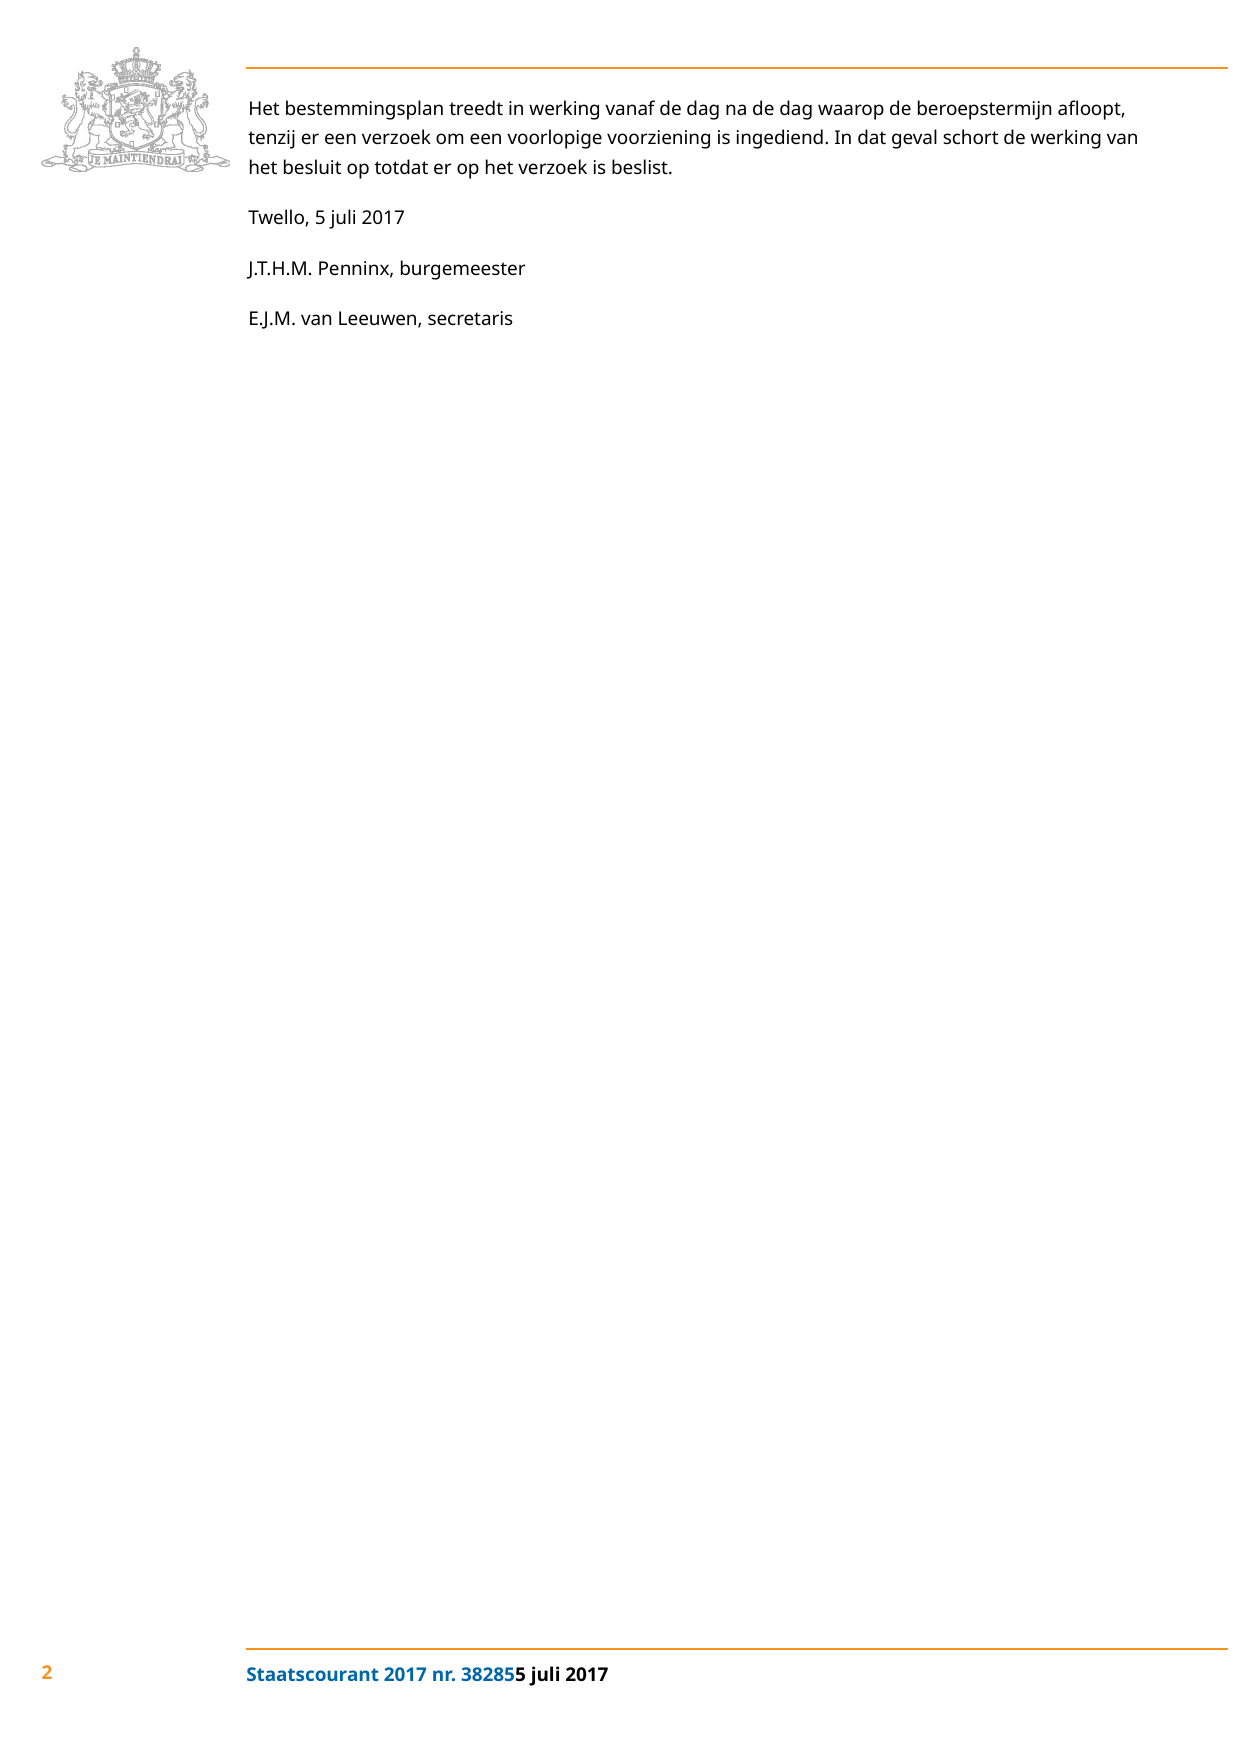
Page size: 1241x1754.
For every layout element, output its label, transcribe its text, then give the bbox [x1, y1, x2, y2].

text E.J.M. van Leeuwen, secretaris [248, 305, 1152, 331]
picture [41, 47, 231, 172]
text J.T.H.M. Penninx, burgemeester [248, 255, 1152, 281]
text Twello, 5 juli 2017 [248, 204, 1152, 230]
text Het bestemmingsplan treedt in werking vanaf de dag na de dag waarop de beroepstermijn afloopt, tenzij er een verzoek om een voorlopige voorziening is ingediend. In dat geval schort de werking van het besluit op totdat er op het verzoek is beslist. [248, 95, 1152, 180]
